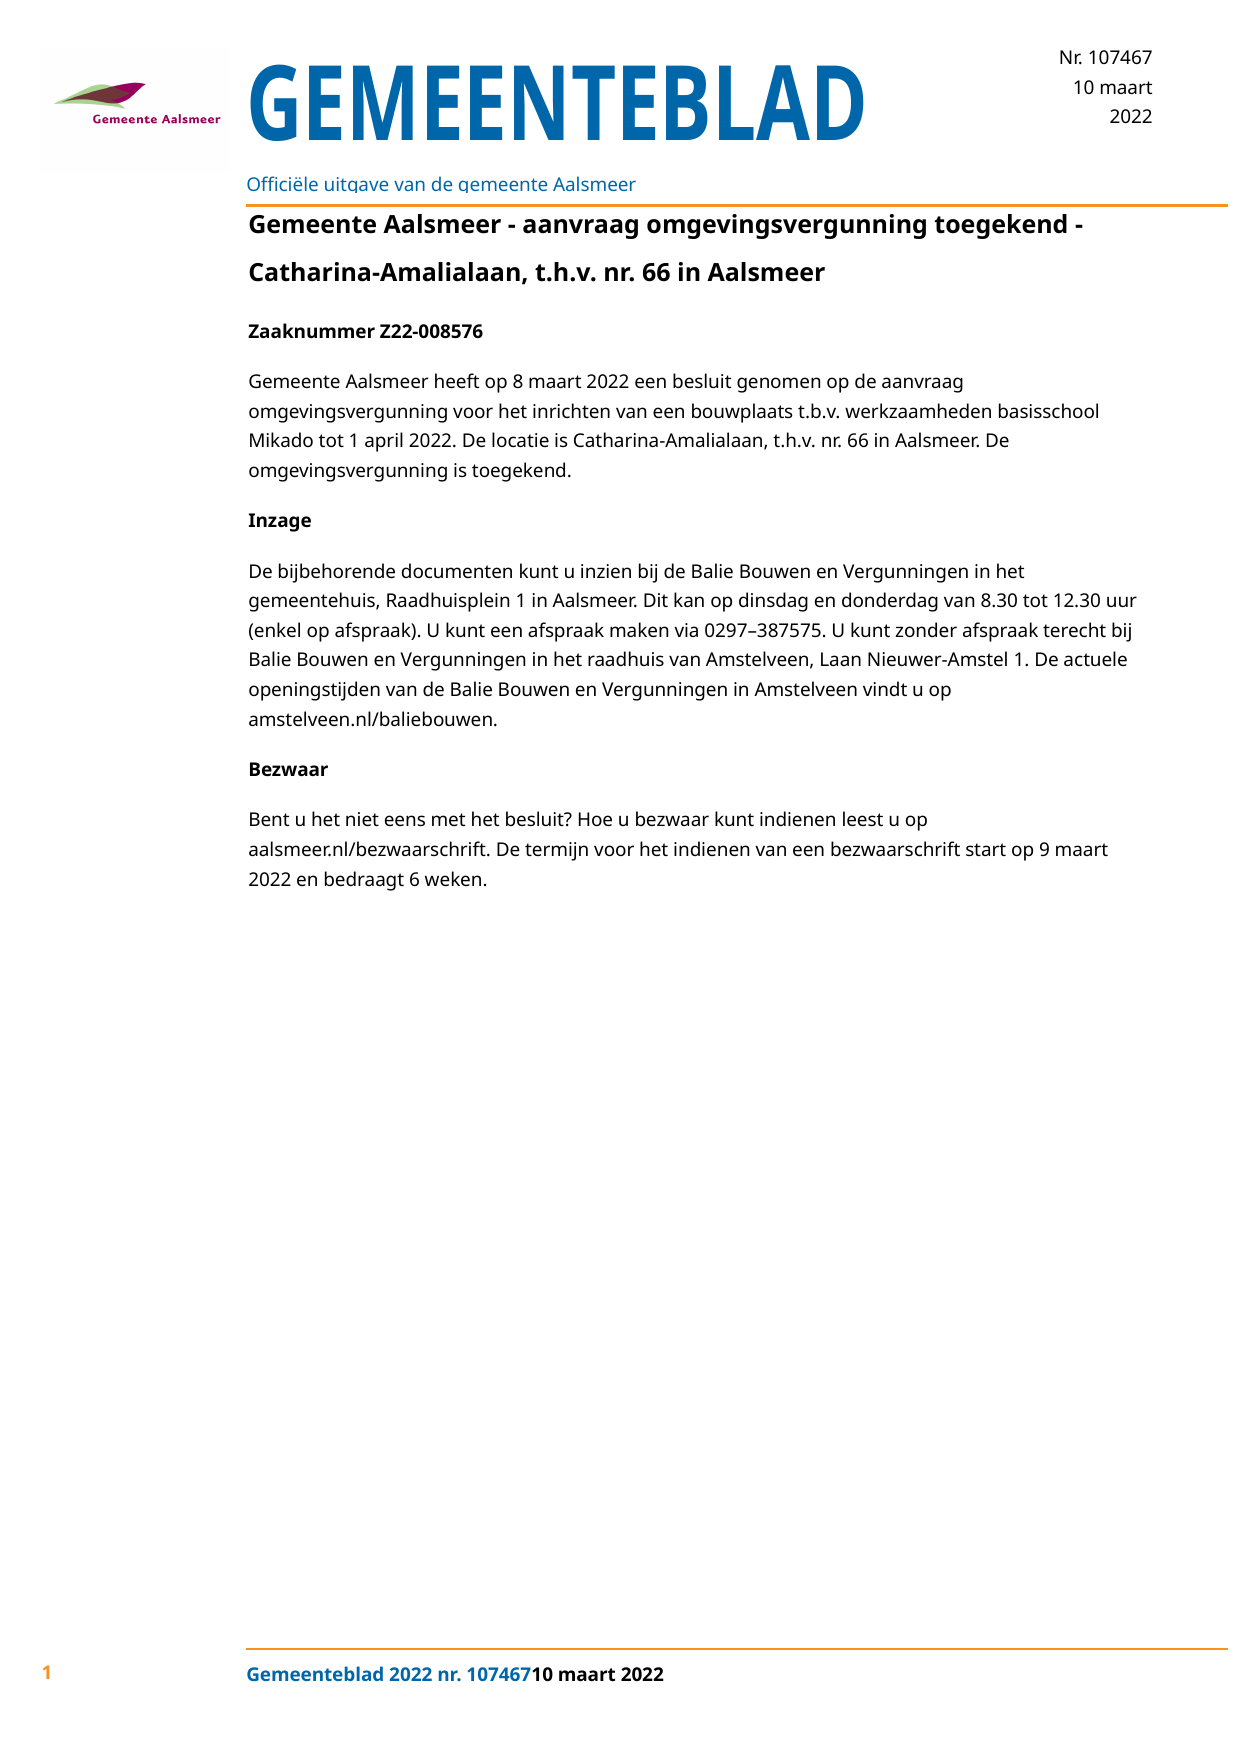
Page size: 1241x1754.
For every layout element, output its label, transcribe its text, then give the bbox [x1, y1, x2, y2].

text Bent u het niet eens met het besluit? Hoe u bezwaar kunt indienen leest u op aalsmeer.nl/bezwaarschrift. De termijn voor het indienen van een bezwaarschrift start op 9 maart 2022 en bedraagt 6 weken. [248, 807, 1152, 892]
text Bezwaar [248, 756, 1152, 782]
text Gemeente Aalsmeer heeft op 8 maart 2022 een besluit genomen op de aanvraag omgevingsvergunning voor het inrichten van een bouwplaats t.b.v. werkzaamheden basisschool Mikado tot 1 april 2022. De locatie is Catharina-Amalialaan, t.h.v. nr. 66 in Aalsmeer. De omgevingsvergunning is toegekend. [248, 368, 1152, 483]
picture [41, 47, 231, 172]
text Gemeente Aalsmeer - aanvraag omgevingsvergunning toegekend - Catharina-Amalialaan, t.h.v. nr. 66 in Aalsmeer [248, 207, 1152, 288]
text Inzage [248, 507, 1152, 533]
text Zaaknummer Z22-008576 [248, 318, 1152, 344]
text De bijbehorende documenten kunt u inzien bij de Balie Bouwen en Vergunningen in het gemeentehuis, Raadhuisplein 1 in Aalsmeer. Dit kan op dinsdag en donderdag van 8.30 tot 12.30 uur (enkel op afspraak). U kunt een afspraak maken via 0297–387575. U kunt zonder afspraak terecht bij Balie Bouwen en Vergunningen in het raadhuis van Amstelveen, Laan Nieuwer-Amstel 1. De actuele openingstijden van de Balie Bouwen en Vergunningen in Amstelveen vindt u op amstelveen.nl/baliebouwen. [248, 558, 1152, 732]
